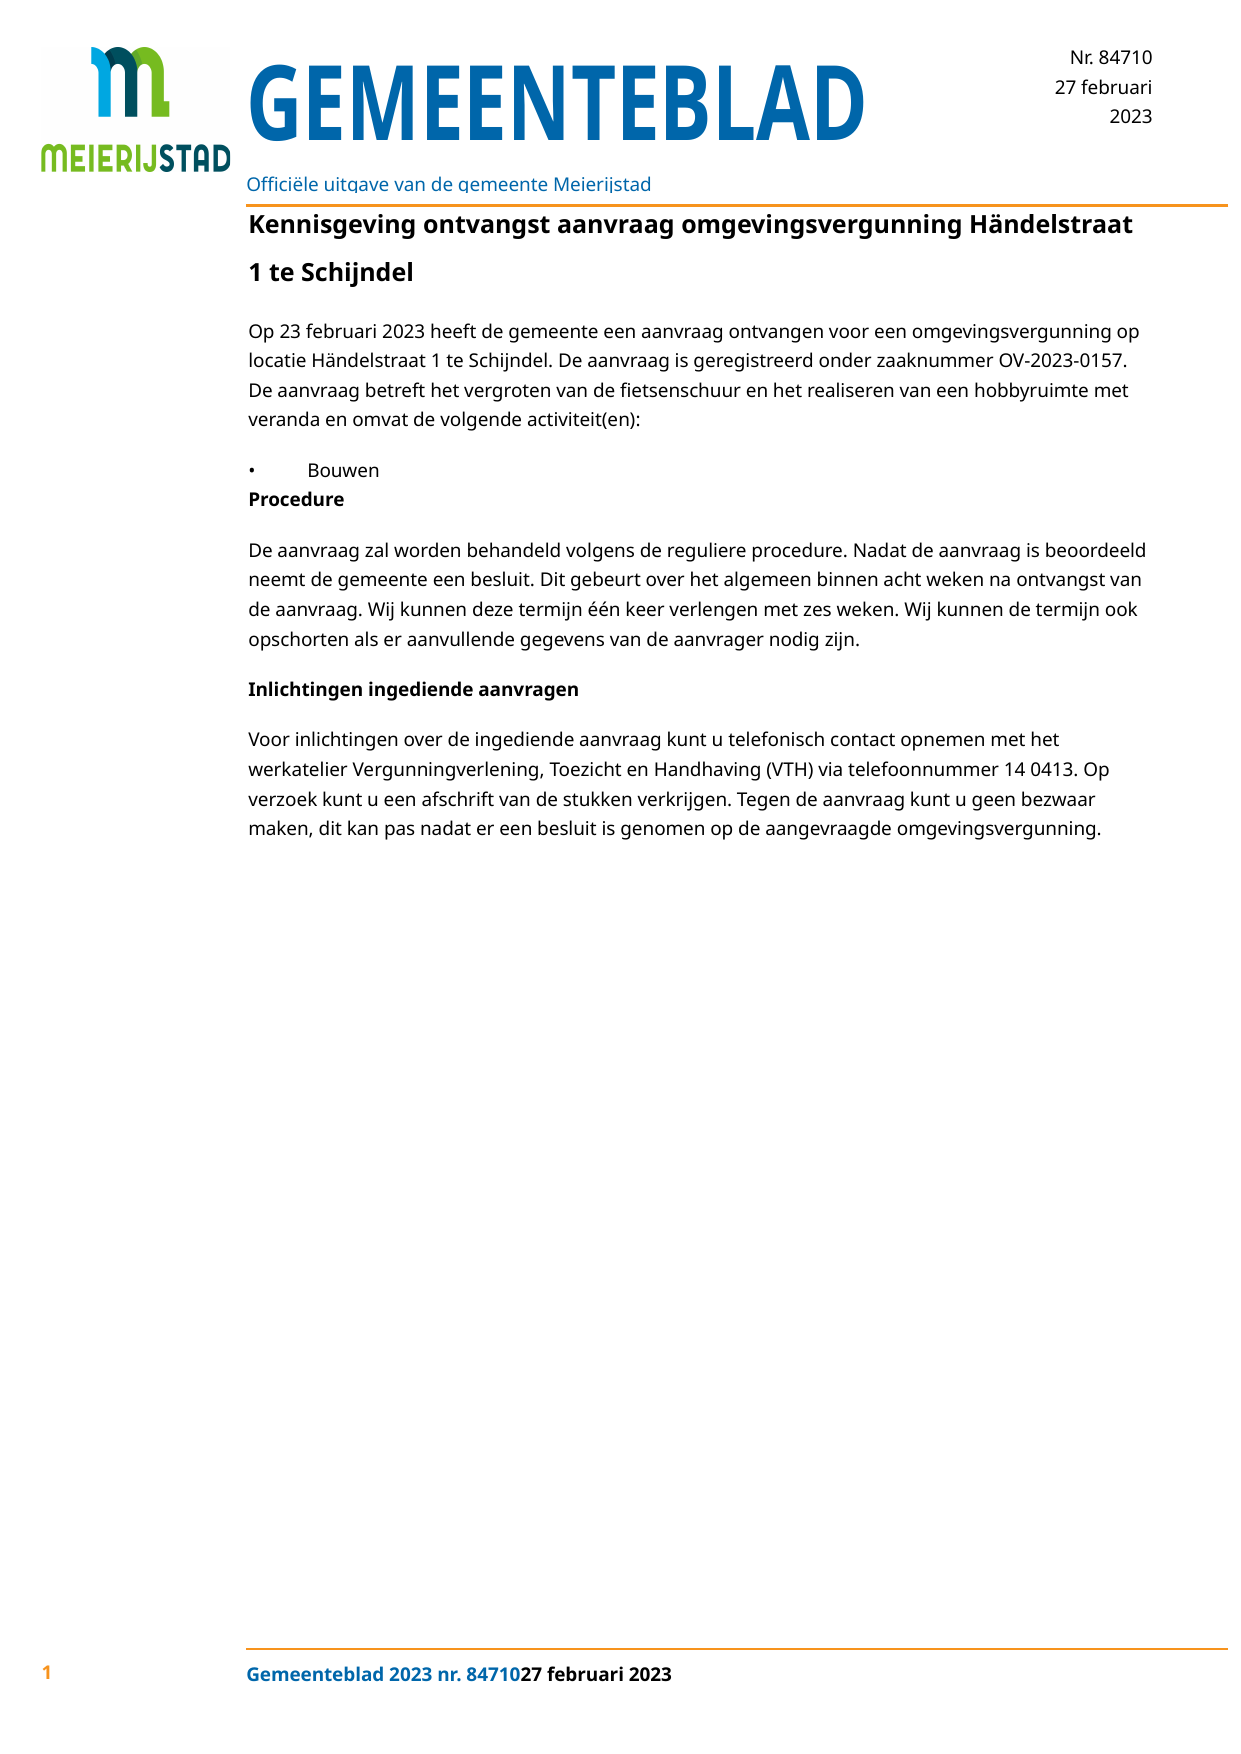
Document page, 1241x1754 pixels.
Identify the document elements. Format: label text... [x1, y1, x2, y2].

text Voor inlichtingen over de ingediende aanvraag kunt u telefonisch contact opnemen met het werkatelier Vergunningverlening, Toezicht en Handhaving (VTH) via telefoonnummer 14 0413. Op verzoek kunt u een afschrift van de stukken verkrijgen. Tegen de aanvraag kunt u geen bezwaar maken, dit kan pas nadat er een besluit is genomen op de aangevraagde omgevingsvergunning. [248, 727, 1152, 841]
text Procedure [248, 487, 1152, 512]
text Inlichtingen ingediende aanvragen [248, 676, 1152, 702]
text Op 23 februari 2023 heeft de gemeente een aanvraag ontvangen voor een omgevingsvergunning op locatie Händelstraat 1 te Schijndel. De aanvraag is geregistreerd onder zaaknummer OV-2023-0157. De aanvraag betreft het vergroten van de fietsenschuur en het realiseren van een hobbyruimte met veranda en omvat de volgende activiteit(en): [248, 318, 1152, 432]
text De aanvraag zal worden behandeld volgens de reguliere procedure. Nadat de aanvraag is beoordeeld neemt de gemeente een besluit. Dit gebeurt over het algemeen binnen acht weken na ontvangst van de aanvraag. Wij kunnen deze termijn één keer verlengen met zes weken. Wij kunnen de termijn ook opschorten als er aanvullende gegevens van de aanvrager nodig zijn. [248, 537, 1152, 652]
picture [41, 47, 231, 172]
text Kennisgeving ontvangst aanvraag omgevingsvergunning Händelstraat 1 te Schijndel [248, 207, 1152, 288]
list Bouwen [248, 457, 1152, 483]
